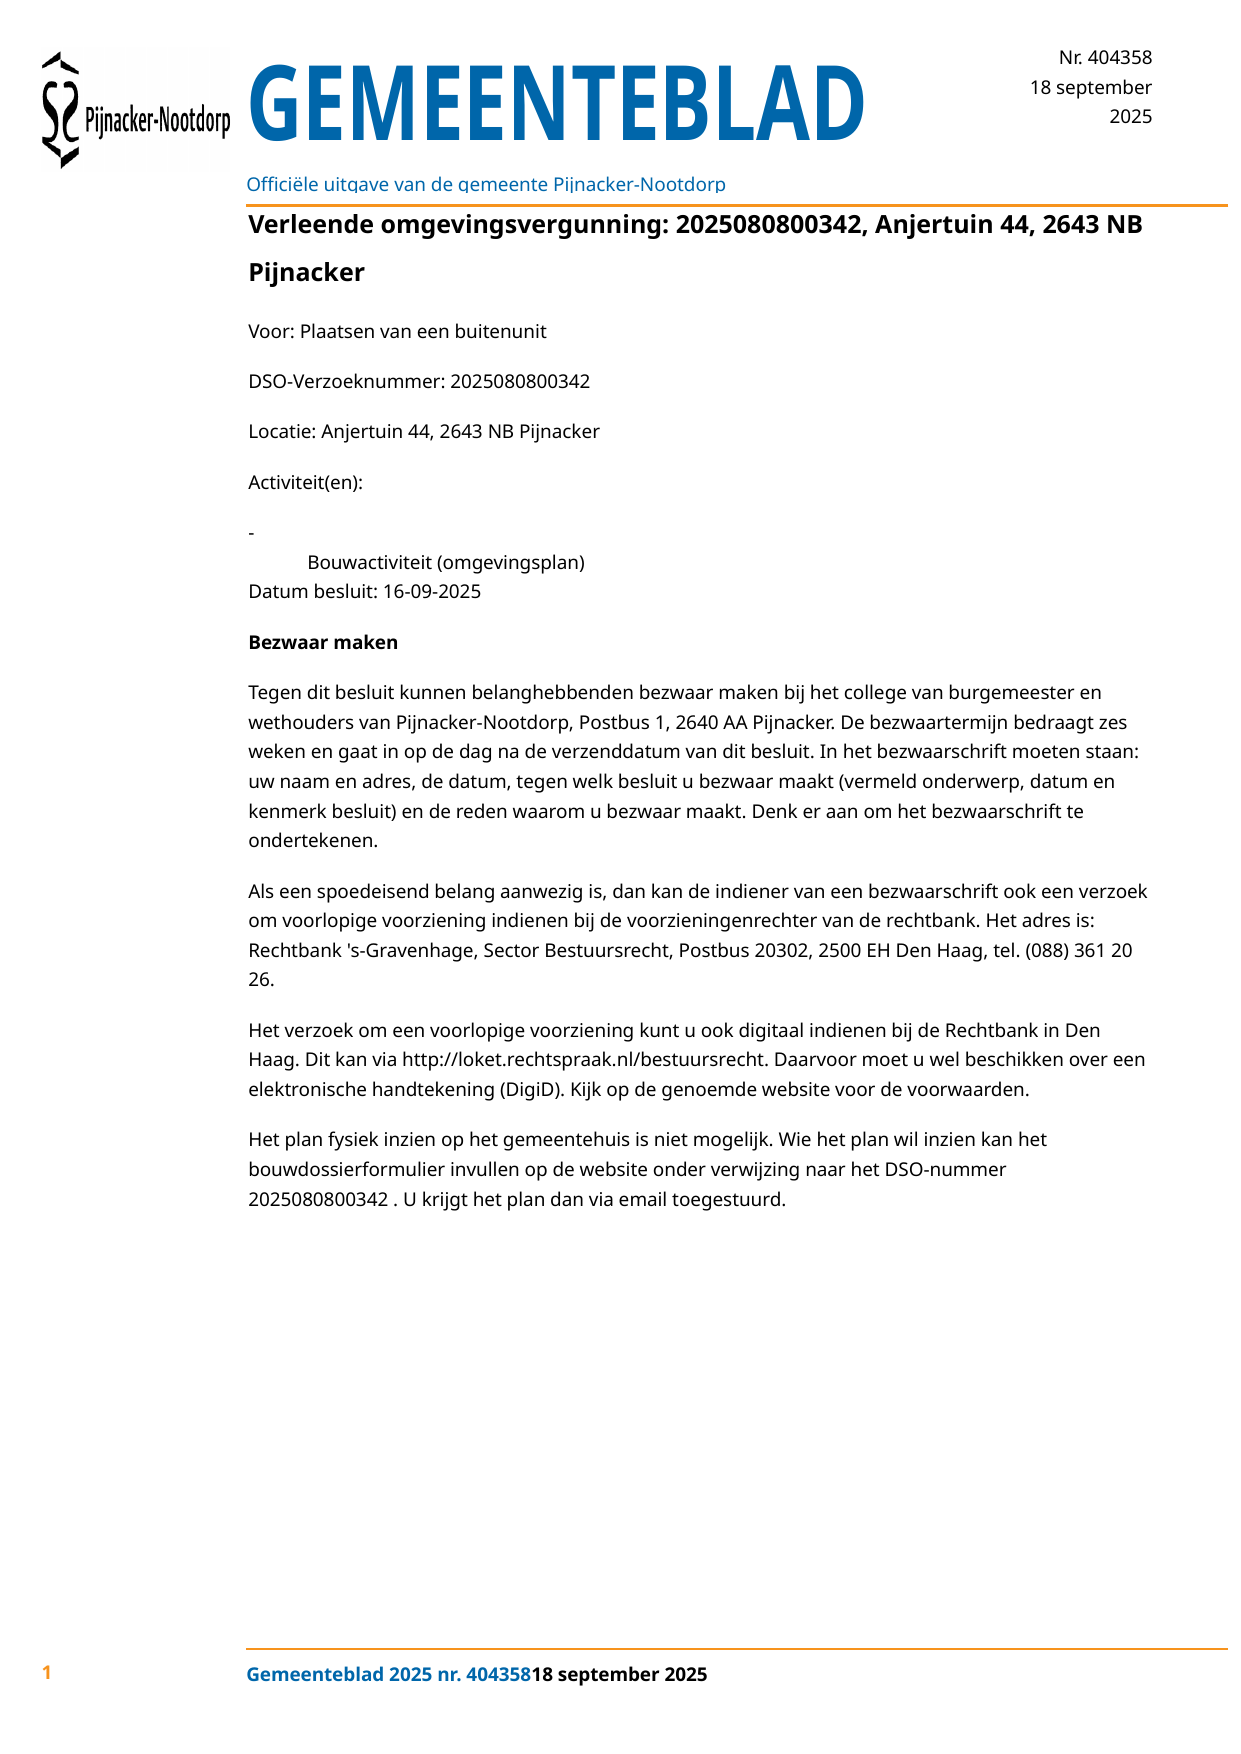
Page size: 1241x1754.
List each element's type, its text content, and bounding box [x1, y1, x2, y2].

text DSO-Verzoeknummer: 2025080800342 [248, 368, 1152, 394]
text Bezwaar maken [248, 629, 1152, 655]
text Het verzoek om een voorlopige voorziening kunt u ook digitaal indienen bij de Rechtbank in Den Haag. Dit kan via http://loket.rechtspraak.nl/bestuursrecht. Daarvoor moet u wel beschikken over een elektronische handtekening (DigiD). Kijk op de genoemde website voor de voorwaarden. [248, 1017, 1152, 1102]
text Als een spoedeisend belang aanwezig is, dan kan de indiener van een bezwaarschrift ook een verzoek om voorlopige voorziening indienen bij de voorzieningenrechter van de rechtbank. Het adres is: Rechtbank 's-Gravenhage, Sector Bestuursrecht, Postbus 20302, 2500 EH Den Haag, tel. (088) 361 20 26. [248, 878, 1152, 992]
list Bouwactiviteit (omgevingsplan) [248, 549, 1152, 575]
text Verleende omgevingsvergunning: 2025080800342, Anjertuin 44, 2643 NB Pijnacker [248, 207, 1152, 288]
text Locatie: Anjertuin 44, 2643 NB Pijnacker [248, 419, 1152, 444]
text Tegen dit besluit kunnen belanghebbenden bezwaar maken bij het college van burgemeester en wethouders van Pijnacker-Nootdorp, Postbus 1, 2640 AA Pijnacker. De bezwaartermijn bedraagt zes weken en gaat in op de dag na de verzenddatum van dit besluit. In het bezwaarschrift moeten staan: uw naam en adres, de datum, tegen welk besluit u bezwaar maakt (vermeld onderwerp, datum en kenmerk besluit) en de reden waarom u bezwaar maakt. Denk er aan om het bezwaarschrift te ondertekenen. [248, 679, 1152, 853]
text Activiteit(en): [248, 469, 1152, 495]
text Voor: Plaatsen van een buitenunit [248, 318, 1152, 344]
text Het plan fysiek inzien op het gemeentehuis is niet mogelijk. Wie het plan wil inzien kan het bouwdossierformulier invullen op de website onder verwijzing naar het DSO-nummer 2025080800342 . U krijgt het plan dan via email toegestuurd. [248, 1127, 1152, 1212]
picture [41, 47, 231, 172]
text Datum besluit: 16-09-2025 [248, 579, 1152, 604]
